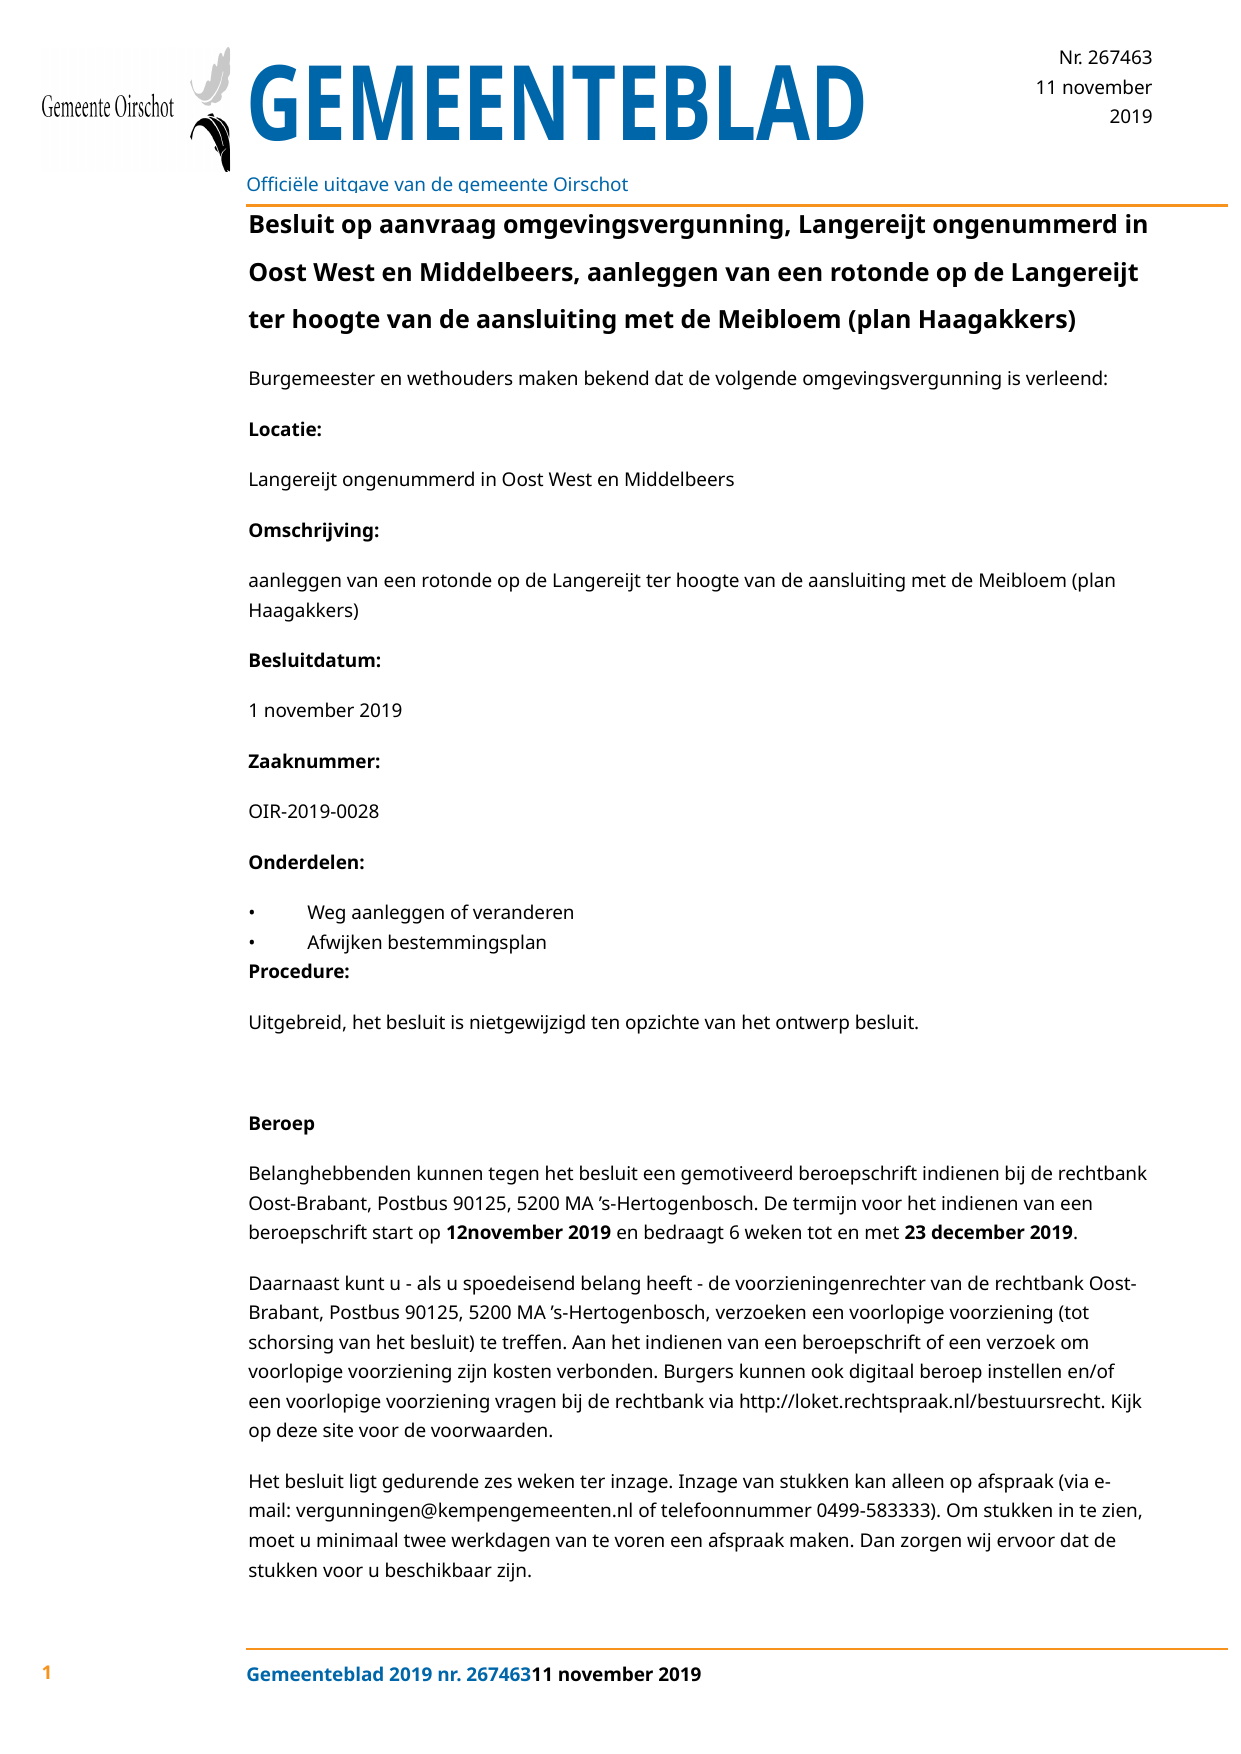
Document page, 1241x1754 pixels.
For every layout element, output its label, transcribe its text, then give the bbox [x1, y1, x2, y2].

text OIR-2019-0028 [248, 798, 1152, 824]
text Langereijt ongenummerd in Oost West en Middelbeers [248, 466, 1152, 492]
text Locatie: [248, 416, 1152, 442]
text 1 november 2019 [248, 698, 1152, 723]
text Omschrijving: [248, 517, 1152, 542]
picture [41, 47, 231, 172]
text Uitgebreid, het besluit is nietgewijzigd ten opzichte van het ontwerp besluit. [248, 1009, 1152, 1034]
text Onderdelen: [248, 849, 1152, 874]
list Weg aanleggen of veranderen [248, 899, 1152, 925]
text Belanghebbenden kunnen tegen het besluit een gemotiveerd beroepschrift indienen bij de rechtbank Oost-Brabant, Postbus 90125, 5200 MA ’s-Hertogenbosch. De termijn voor het indienen van een beroepschrift start op 12november 2019 en bedraagt 6 weken tot en met 23 december 2019. [248, 1160, 1152, 1245]
text Zaaknummer: [248, 748, 1152, 774]
text Besluitdatum: [248, 647, 1152, 673]
text Burgemeester en wethouders maken bekend dat de volgende omgevingsvergunning is verleend: [248, 366, 1152, 391]
text Procedure: [248, 958, 1152, 984]
list Afwijken bestemmingsplan [248, 929, 1152, 954]
text Daarnaast kunt u - als u spoedeisend belang heeft - de voorzieningenrechter van de rechtbank Oost-Brabant, Postbus 90125, 5200 MA ’s-Hertogenbosch, verzoeken een voorlopige voorziening (tot schorsing van het besluit) te treffen. Aan het indienen van een beroepschrift of een verzoek om voorlopige voorziening zijn kosten verbonden. Burgers kunnen ook digitaal beroep instellen en/of een voorlopige voorziening vragen bij de rechtbank via http://loket.rechtspraak.nl/bestuursrecht. Kijk op deze site voor de voorwaarden. [248, 1270, 1152, 1443]
text aanleggen van een rotonde op de Langereijt ter hoogte van de aansluiting met de Meibloem (plan Haagakkers) [248, 567, 1152, 622]
text Beroep [248, 1110, 1152, 1135]
text Het besluit ligt gedurende zes weken ter inzage. Inzage van stukken kan alleen op afspraak (via e-mail: vergunningen@kempengemeenten.nl of telefoonnummer 0499-583333). Om stukken in te zien, moet u minimaal twee werkdagen van te voren een afspraak maken. Dan zorgen wij ervoor dat de stukken voor u beschikbaar zijn. [248, 1468, 1152, 1582]
text Besluit op aanvraag omgevingsvergunning, Langereijt ongenummerd in Oost West en Middelbeers, aanleggen van een rotonde op de Langereijt ter hoogte van de aansluiting met de Meibloem (plan Haagakkers) [248, 207, 1152, 336]
